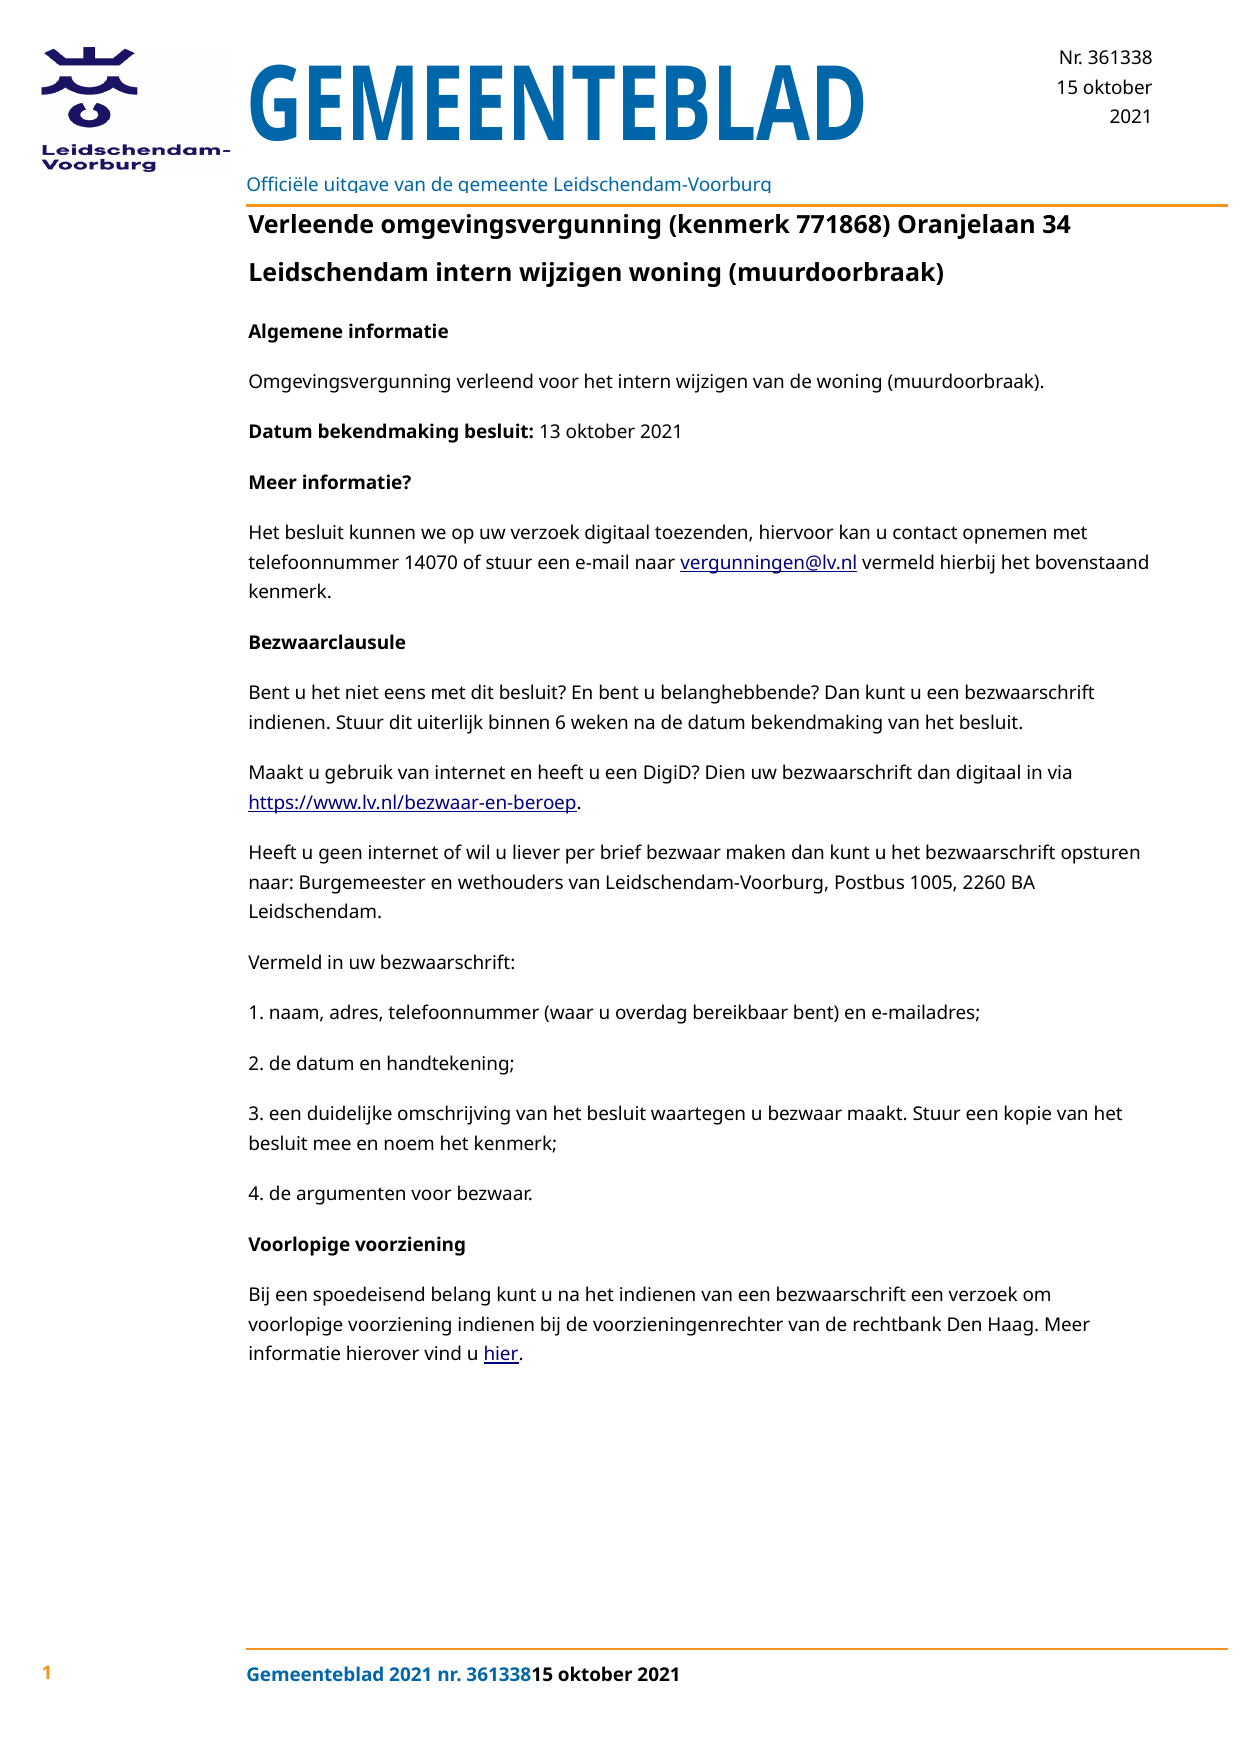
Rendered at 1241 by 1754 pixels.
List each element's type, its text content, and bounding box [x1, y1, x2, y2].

text Het besluit kunnen we op uw verzoek digitaal toezenden, hiervoor kan u contact opnemen met telefoonnummer 14070 of stuur een e-mail naar vergunningen@lv.nl vermeld hierbij het bovenstaand kenmerk. [248, 519, 1152, 604]
text Bezwaarclausule [248, 629, 1152, 655]
text Algemene informatie [248, 318, 1152, 344]
text 4. de argumenten voor bezwaar. [248, 1180, 1152, 1206]
text Heeft u geen internet of wil u liever per brief bezwaar maken dan kunt u het bezwaarschrift opsturen naar: Burgemeester en wethouders van Leidschendam-Voorburg, Postbus 1005, 2260 BA Leidschendam. [248, 839, 1152, 924]
text 2. de datum en handtekening; [248, 1050, 1152, 1076]
text Datum bekendmaking besluit: 13 oktober 2021 [248, 419, 1152, 444]
text Meer informatie? [248, 469, 1152, 495]
text Bij een spoedeisend belang kunt u na het indienen van een bezwaarschrift een verzoek om voorlopige voorziening indienen bij de voorzieningenrechter van de rechtbank Den Haag. Meer informatie hierover vind u hier. [248, 1281, 1152, 1366]
text Verleende omgevingsvergunning (kenmerk 771868) Oranjelaan 34 Leidschendam intern wijzigen woning (muurdoorbraak) [248, 207, 1152, 288]
text 1. naam, adres, telefoonnummer (waar u overdag bereikbaar bent) en e-mailadres; [248, 999, 1152, 1025]
text Voorlopige voorziening [248, 1231, 1152, 1257]
text 3. een duidelijke omschrijving van het besluit waartegen u bezwaar maakt. Stuur een kopie van het besluit mee en noem het kenmerk; [248, 1100, 1152, 1156]
text Bent u het niet eens met dit besluit? En bent u belanghebbende? Dan kunt u een bezwaarschrift indienen. Stuur dit uiterlijk binnen 6 weken na de datum bekendmaking van het besluit. [248, 679, 1152, 735]
text Vermeld in uw bezwaarschrift: [248, 949, 1152, 975]
picture [41, 47, 231, 172]
text Maakt u gebruik van internet en heeft u een DigiD? Dien uw bezwaarschrift dan digitaal in via https://www.lv.nl/bezwaar-en-beroep. [248, 759, 1152, 815]
text Omgevingsvergunning verleend voor het intern wijzigen van de woning (muurdoorbraak). [248, 368, 1152, 394]
